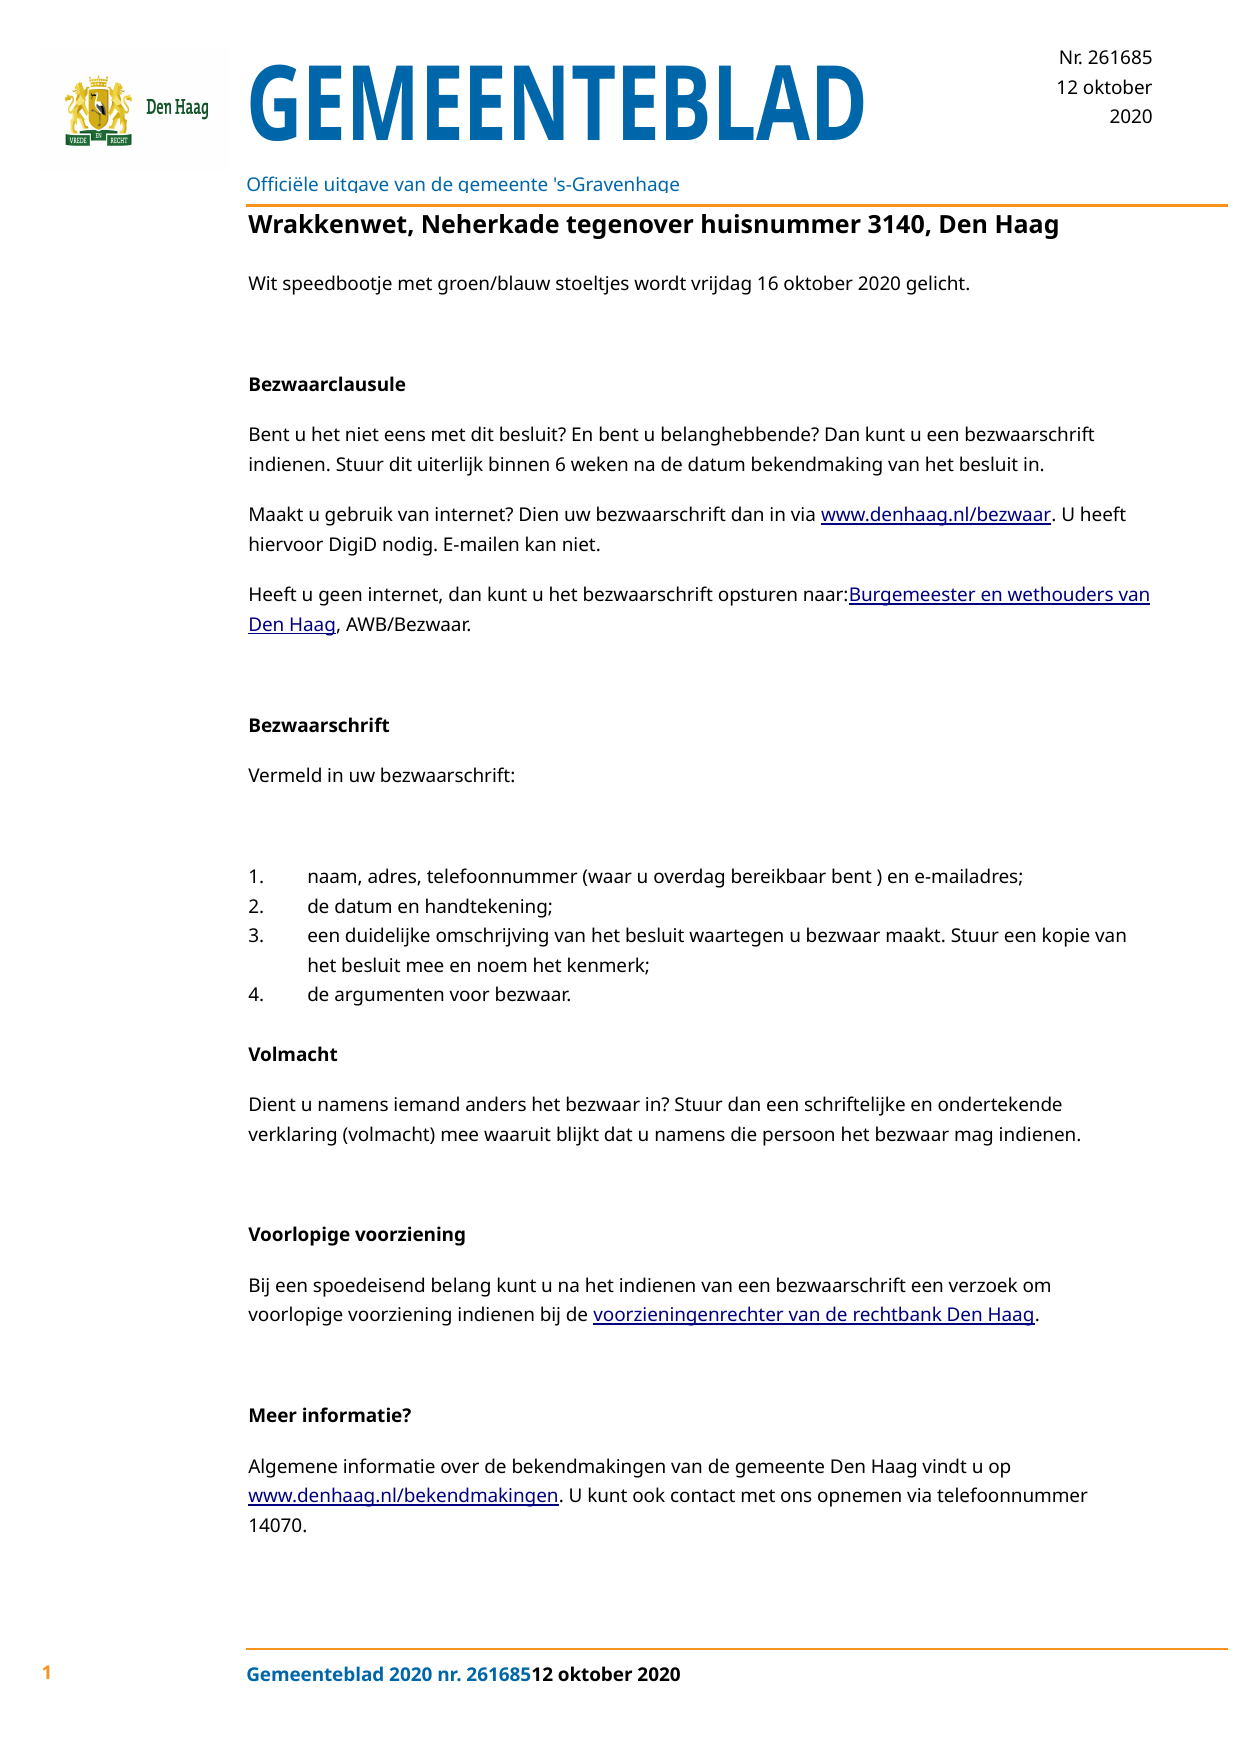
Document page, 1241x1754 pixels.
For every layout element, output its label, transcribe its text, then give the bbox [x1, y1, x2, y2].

text Heeft u geen internet, dan kunt u het bezwaarschrift opsturen naar:Burgemeester en wethouders van Den Haag, AWB/Bezwaar. [248, 582, 1152, 637]
text Volmacht [248, 1041, 1152, 1066]
text Maakt u gebruik van internet? Dien uw bezwaarschrift dan in via www.denhaag.nl/bezwaar. U heeft hiervoor DigiD nodig. E-mailen kan niet. [248, 502, 1152, 557]
text Bij een spoedeisend belang kunt u na het indienen van een bezwaarschrift een verzoek om voorlopige voorziening indienen bij de voorzieningenrechter van de rechtbank Den Haag. [248, 1272, 1152, 1327]
text Voorlopige voorziening [248, 1222, 1152, 1247]
text Wrakkenwet, Neherkade tegenover huisnummer 3140, Den Haag [248, 207, 1152, 241]
text Bezwaarschrift [248, 712, 1152, 738]
text Vermeld in uw bezwaarschrift: [248, 762, 1152, 788]
list een duidelijke omschrijving van het besluit waartegen u bezwaar maakt. Stuur een kopie van het besluit mee en noem het kenmerk; [248, 922, 1152, 978]
text Wit speedbootje met groen/blauw stoeltjes wordt vrijdag 16 oktober 2020 gelicht. [248, 270, 1152, 296]
list de datum en handtekening; [248, 893, 1152, 918]
text Bent u het niet eens met dit besluit? En bent u belanghebbende? Dan kunt u een bezwaarschrift indienen. Stuur dit uiterlijk binnen 6 weken na de datum bekendmaking van het besluit in. [248, 422, 1152, 477]
list de argumenten voor bezwaar. [248, 982, 1152, 1007]
text Meer informatie? [248, 1402, 1152, 1428]
picture [41, 47, 231, 172]
text Bezwaarclausule [248, 371, 1152, 397]
text Dient u namens iemand anders het bezwaar in? Stuur dan een schriftelijke en ondertekende verklaring (volmacht) mee waaruit blijkt dat u namens die persoon het bezwaar mag indienen. [248, 1091, 1152, 1146]
text Algemene informatie over de bekendmakingen van de gemeente Den Haag vindt u op www.denhaag.nl/bekendmakingen. U kunt ook contact met ons opnemen via telefoonnummer 14070. [248, 1453, 1152, 1538]
list naam, adres, telefoonnummer (waar u overdag bereikbaar bent ) en e-mailadres; [248, 863, 1152, 889]
